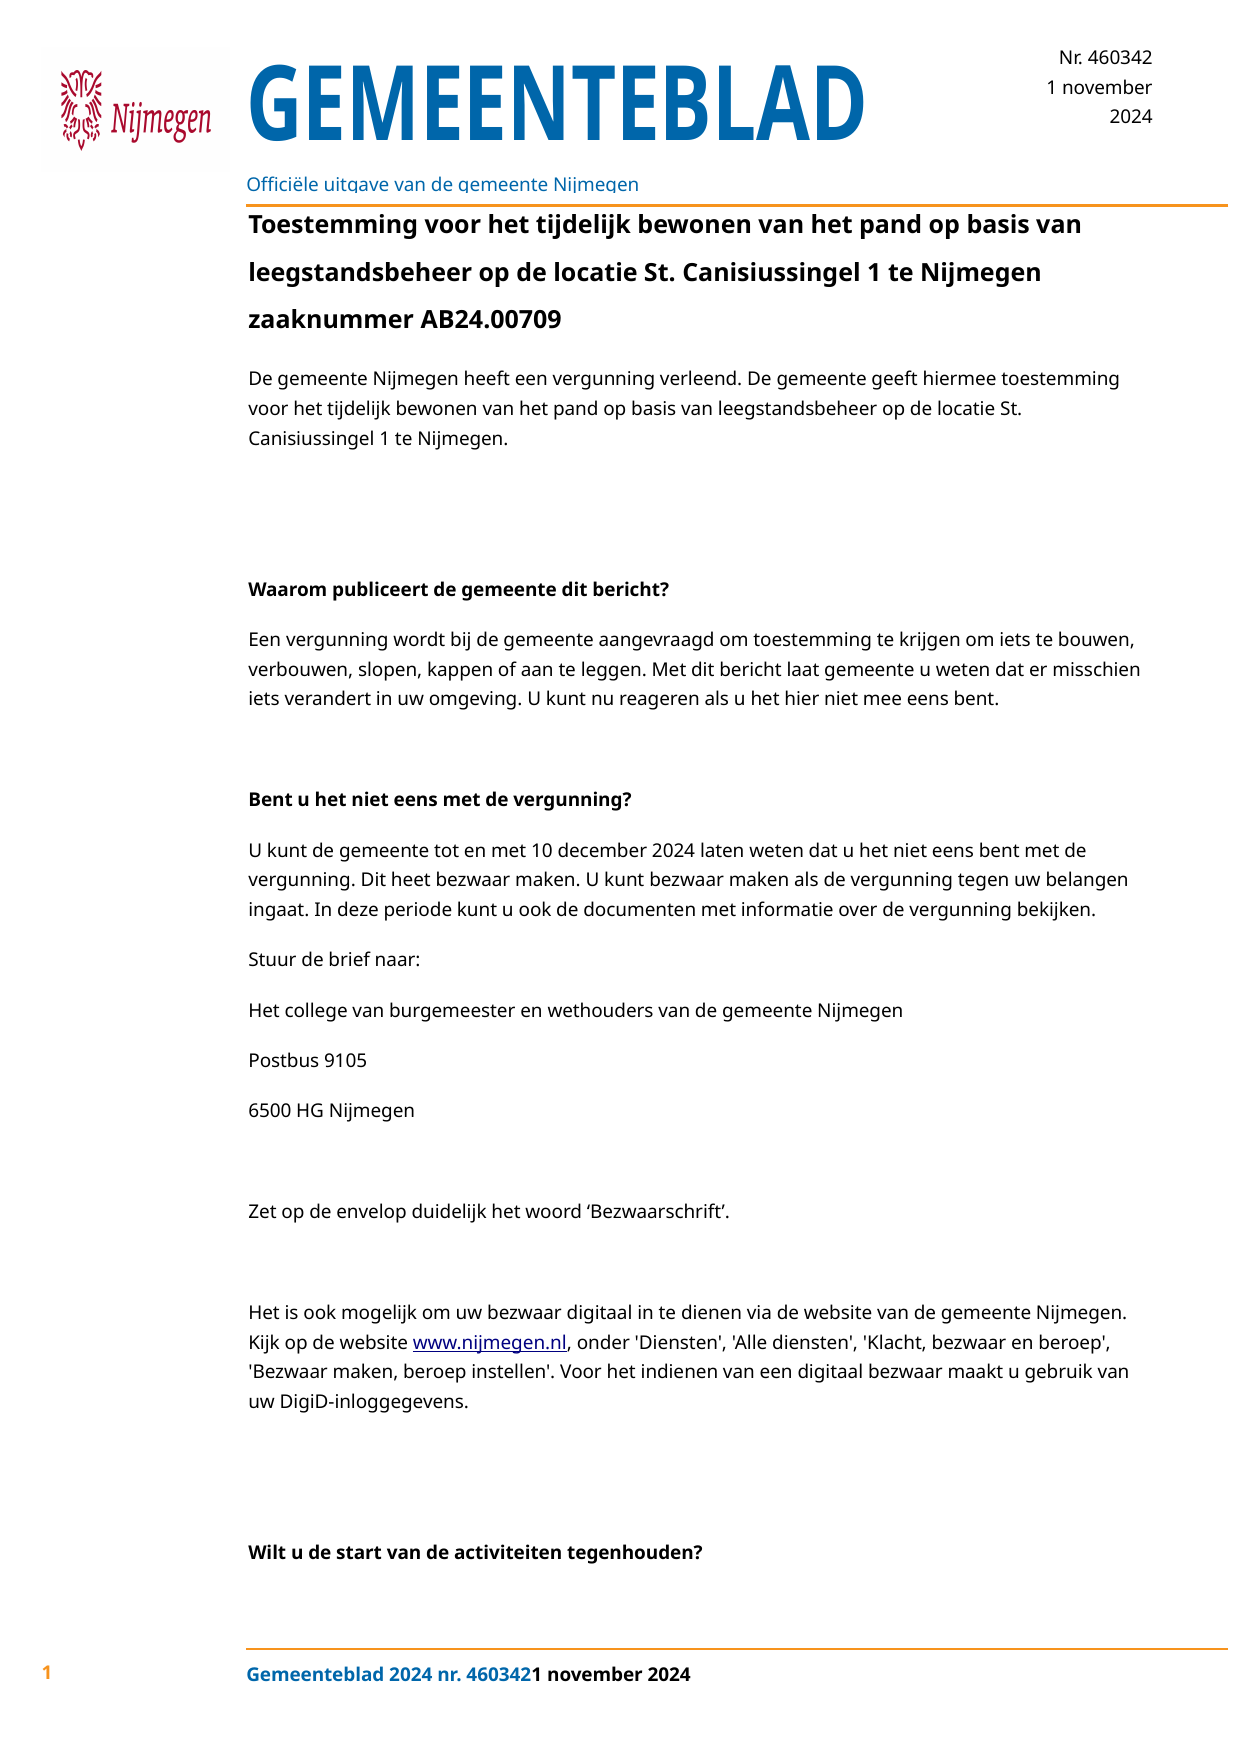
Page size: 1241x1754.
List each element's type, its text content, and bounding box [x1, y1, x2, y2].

text Een vergunning wordt bij de gemeente aangevraagd om toestemming te krijgen om iets te bouwen, verbouwen, slopen, kappen of aan te leggen. Met dit bericht laat gemeente u weten dat er misschien iets verandert in uw omgeving. U kunt nu reageren als u het hier niet mee eens bent. [248, 626, 1152, 711]
text Postbus 9105 [248, 1047, 1152, 1073]
text 6500 HG Nijmegen [248, 1098, 1152, 1123]
text De gemeente Nijmegen heeft een vergunning verleend. De gemeente geeft hiermee toestemming voor het tijdelijk bewonen van het pand op basis van leegstandsbeheer op de locatie St. Canisiussingel 1 te Nijmegen. [248, 366, 1152, 450]
text Waarom publiceert de gemeente dit bericht? [248, 576, 1152, 602]
picture [41, 47, 231, 172]
text U kunt de gemeente tot en met 10 december 2024 laten weten dat u het niet eens bent met de vergunning. Dit heet bezwaar maken. U kunt bezwaar maken als de vergunning tegen uw belangen ingaat. In deze periode kunt u ook de documenten met informatie over de vergunning bekijken. [248, 837, 1152, 922]
text Zet op de envelop duidelijk het woord ‘Bezwaarschrift’. [248, 1198, 1152, 1224]
text Het is ook mogelijk om uw bezwaar digitaal in te dienen via de website van de gemeente Nijmegen. Kijk op de website www.nijmegen.nl, onder 'Diensten', 'Alle diensten', 'Klacht, bezwaar en beroep', 'Bezwaar maken, beroep instellen'. Voor het indienen van een digitaal bezwaar maakt u gebruik van uw DigiD-inloggegevens. [248, 1299, 1152, 1414]
text Bent u het niet eens met de vergunning? [248, 786, 1152, 812]
text Wilt u de start van de activiteiten tegenhouden? [248, 1539, 1152, 1565]
text Het college van burgemeester en wethouders van de gemeente Nijmegen [248, 997, 1152, 1022]
text Toestemming voor het tijdelijk bewonen van het pand op basis van leegstandsbeheer op de locatie St. Canisiussingel 1 te Nijmegen zaaknummer AB24.00709 [248, 207, 1152, 336]
text Stuur de brief naar: [248, 946, 1152, 972]
